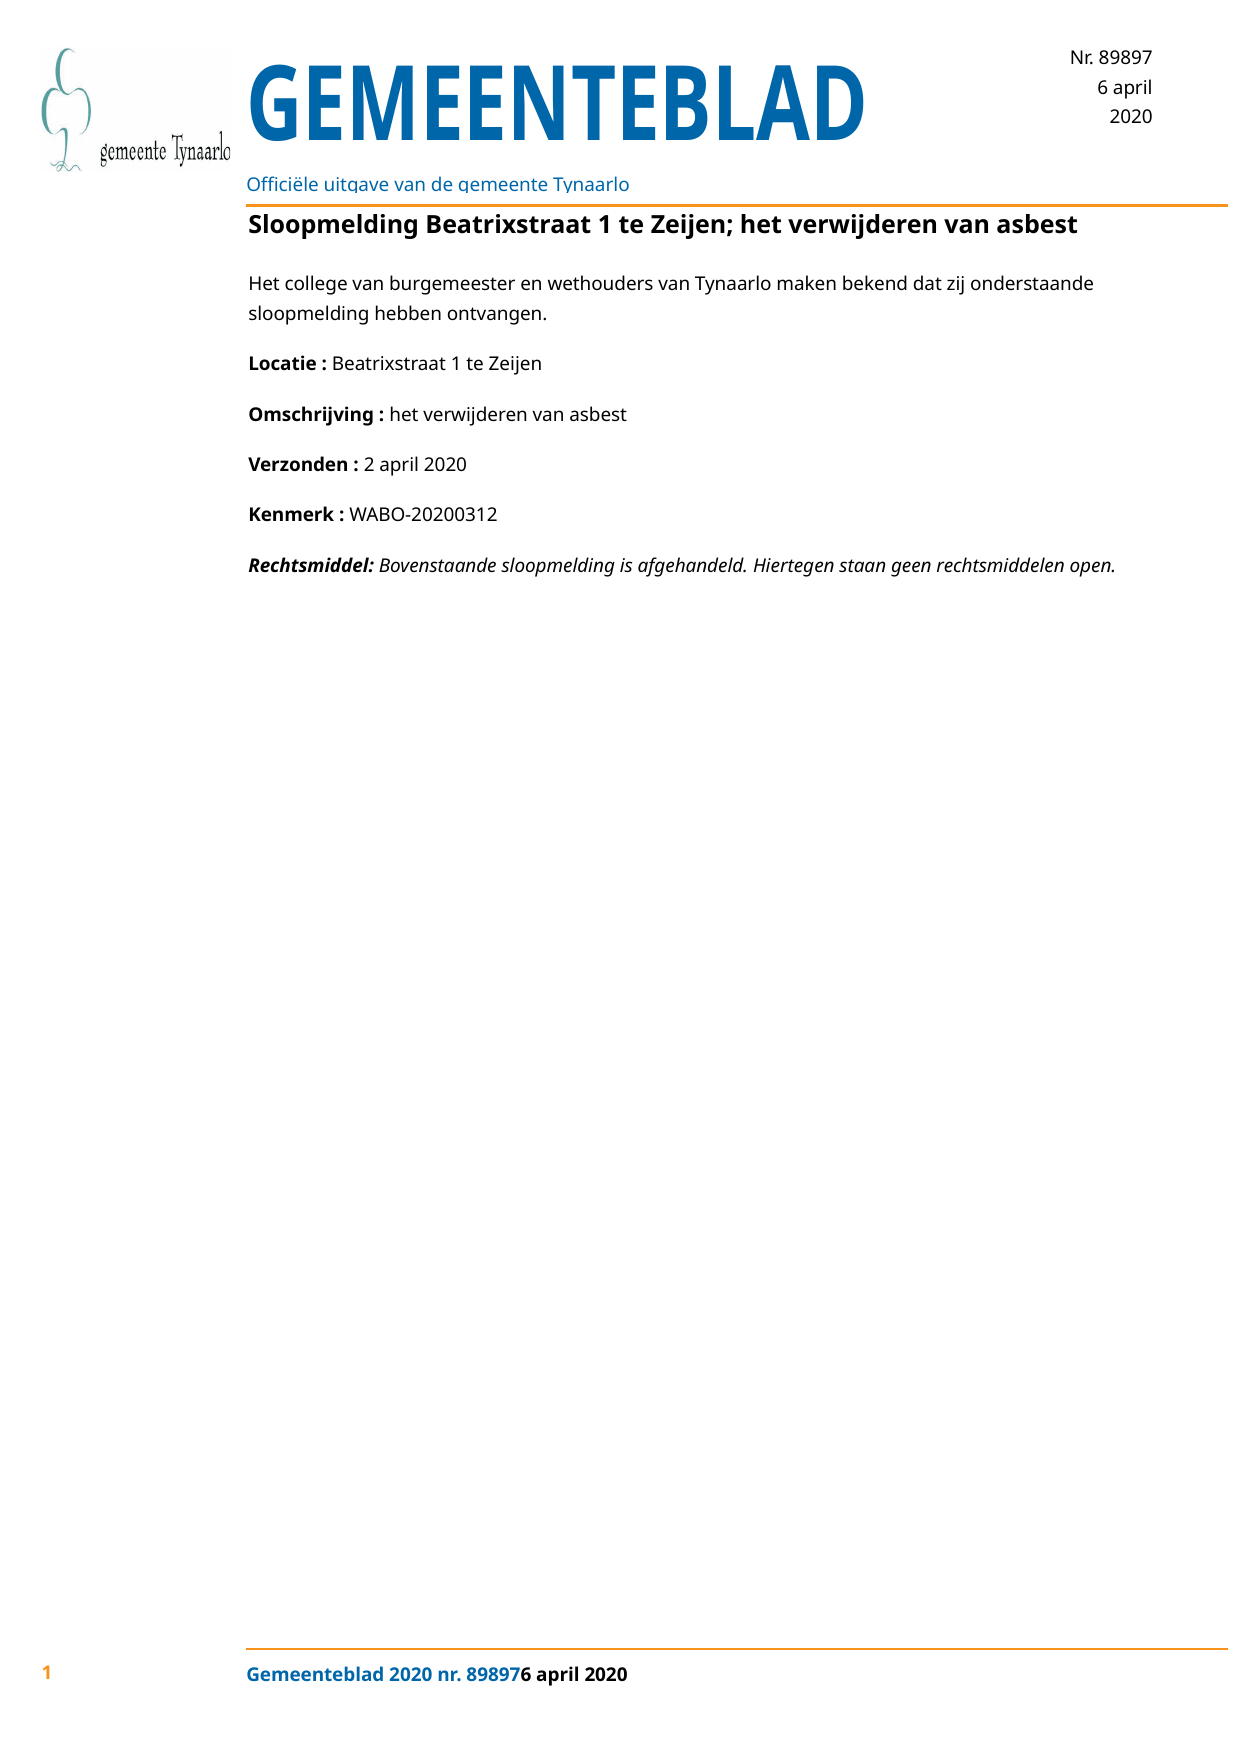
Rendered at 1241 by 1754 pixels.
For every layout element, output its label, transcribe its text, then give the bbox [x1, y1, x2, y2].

text Verzonden : 2 april 2020 [248, 451, 1152, 477]
text Rechtsmiddel: Bovenstaande sloopmelding is afgehandeld. Hiertegen staan geen rechtsmiddelen open. [248, 552, 1152, 578]
text Omschrijving : het verwijderen van asbest [248, 401, 1152, 426]
text Het college van burgemeester en wethouders van Tynaarlo maken bekend dat zij onderstaande sloopmelding hebben ontvangen. [248, 270, 1152, 326]
text Locatie : Beatrixstraat 1 te Zeijen [248, 350, 1152, 376]
text Kenmerk : WABO-20200312 [248, 502, 1152, 527]
picture [41, 47, 231, 172]
text Sloopmelding Beatrixstraat 1 te Zeijen; het verwijderen van asbest [248, 207, 1152, 241]
